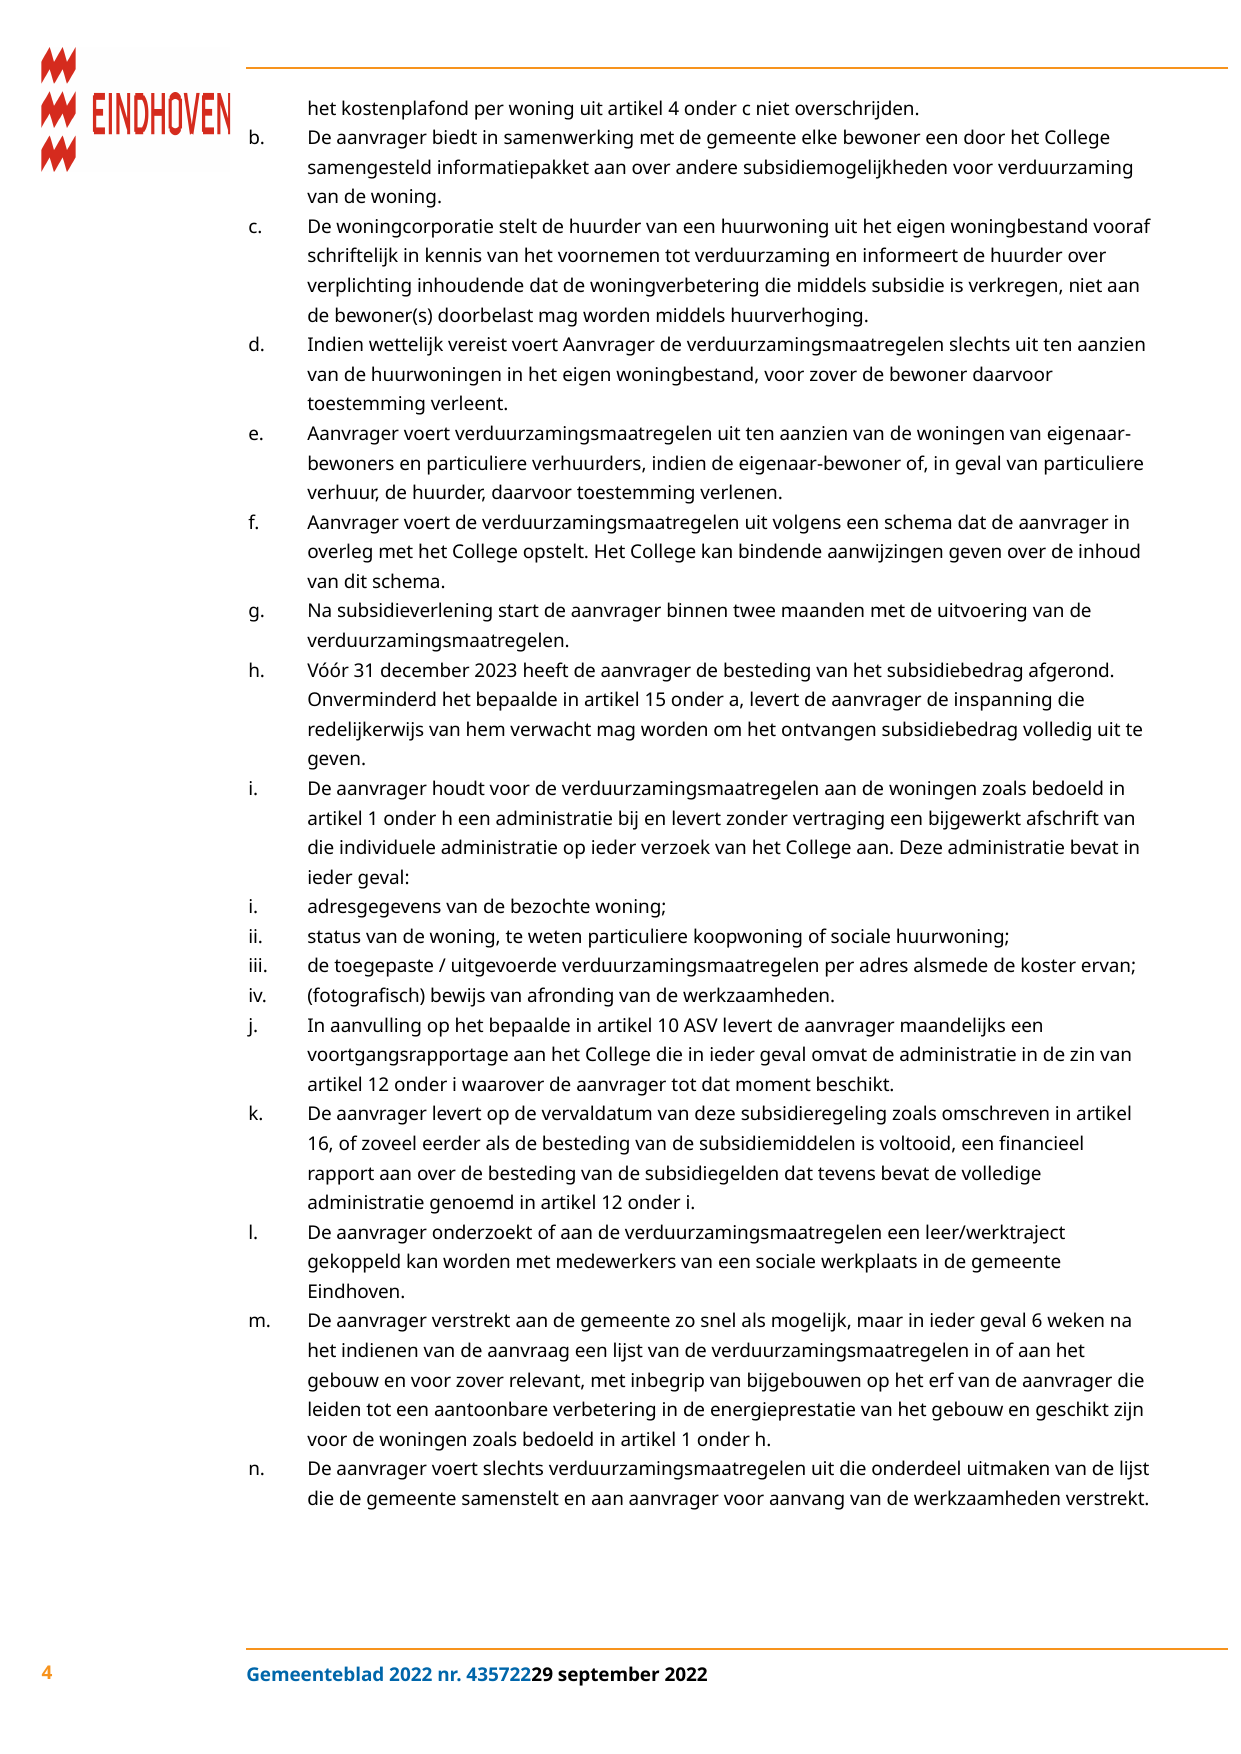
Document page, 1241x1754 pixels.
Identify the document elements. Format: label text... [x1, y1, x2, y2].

list Indien wettelijk vereist voert Aanvrager de verduurzamingsmaatregelen slechts uit ten aanzien van de huurwoningen in het eigen woningbestand, voor zover de bewoner daarvoor toestemming verleent. [248, 331, 1152, 416]
list status van de woning, te weten particuliere koopwoning of sociale huurwoning; [248, 923, 1152, 949]
list adresgegevens van de bezochte woning; [248, 893, 1152, 919]
list het kostenplafond per woning uit artikel 4 onder c niet overschrijden. [248, 95, 1152, 121]
list Aanvrager voert verduurzamingsmaatregelen uit ten aanzien van de woningen van eigenaar-bewoners en particuliere verhuurders, indien de eigenaar-bewoner of, in geval van particuliere verhuur, de huurder, daarvoor toestemming verlenen. [248, 420, 1152, 505]
list De aanvrager voert slechts verduurzamingsmaatregelen uit die onderdeel uitmaken van de lijst die de gemeente samenstelt en aan aanvrager voor aanvang van de werkzaamheden verstrekt. [248, 1456, 1152, 1511]
list Na subsidieverlening start de aanvrager binnen twee maanden met de uitvoering van de verduurzamingsmaatregelen. [248, 598, 1152, 653]
list (fotografisch) bewijs van afronding van de werkzaamheden. [248, 982, 1152, 1008]
list de toegepaste / uitgevoerde verduurzamingsmaatregelen per adres alsmede de koster ervan; [248, 953, 1152, 978]
list De aanvrager houdt voor de verduurzamingsmaatregelen aan de woningen zoals bedoeld in artikel 1 onder h een administratie bij en levert zonder vertraging een bijgewerkt afschrift van die individuele administratie op ieder verzoek van het College aan. Deze administratie bevat in ieder geval: [248, 775, 1152, 890]
list De aanvrager levert op de vervaldatum van deze subsidieregeling zoals omschreven in artikel 16, of zoveel eerder als de besteding van de subsidiemiddelen is voltooid, een financieel rapport aan over de besteding van de subsidiegelden dat tevens bevat de volledige administratie genoemd in artikel 12 onder i. [248, 1101, 1152, 1215]
picture [41, 47, 231, 172]
list In aanvulling op het bepaalde in artikel 10 ASV levert de aanvrager maandelijks een voortgangsrapportage aan het College die in ieder geval omvat de administratie in de zin van artikel 12 onder i waarover de aanvrager tot dat moment beschikt. [248, 1012, 1152, 1097]
list De aanvrager verstrekt aan de gemeente zo snel als mogelijk, maar in ieder geval 6 weken na het indienen van de aanvraag een lijst van de verduurzamingsmaatregelen in of aan het gebouw en voor zover relevant, met inbegrip van bijgebouwen op het erf van de aanvrager die leiden tot een aantoonbare verbetering in de energieprestatie van het gebouw en geschikt zijn voor de woningen zoals bedoeld in artikel 1 onder h. [248, 1308, 1152, 1452]
list De aanvrager biedt in samenwerking met de gemeente elke bewoner een door het College samengesteld informatiepakket aan over andere subsidiemogelijkheden voor verduurzaming van de woning. [248, 124, 1152, 209]
list Vóór 31 december 2023 heeft de aanvrager de besteding van het subsidiebedrag afgerond. Onverminderd het bepaalde in artikel 15 onder a, levert de aanvrager de inspanning die redelijkerwijs van hem verwacht mag worden om het ontvangen subsidiebedrag volledig uit te geven. [248, 657, 1152, 771]
list Aanvrager voert de verduurzamingsmaatregelen uit volgens een schema dat de aanvrager in overleg met het College opstelt. Het College kan bindende aanwijzingen geven over de inhoud van dit schema. [248, 509, 1152, 594]
list De woningcorporatie stelt de huurder van een huurwoning uit het eigen woningbestand vooraf schriftelijk in kennis van het voornemen tot verduurzaming en informeert de huurder over verplichting inhoudende dat de woningverbetering die middels subsidie is verkregen, niet aan de bewoner(s) doorbelast mag worden middels huurverhoging. [248, 213, 1152, 328]
list De aanvrager onderzoekt of aan de verduurzamingsmaatregelen een leer/werktraject gekoppeld kan worden met medewerkers van een sociale werkplaats in de gemeente Eindhoven. [248, 1219, 1152, 1304]
